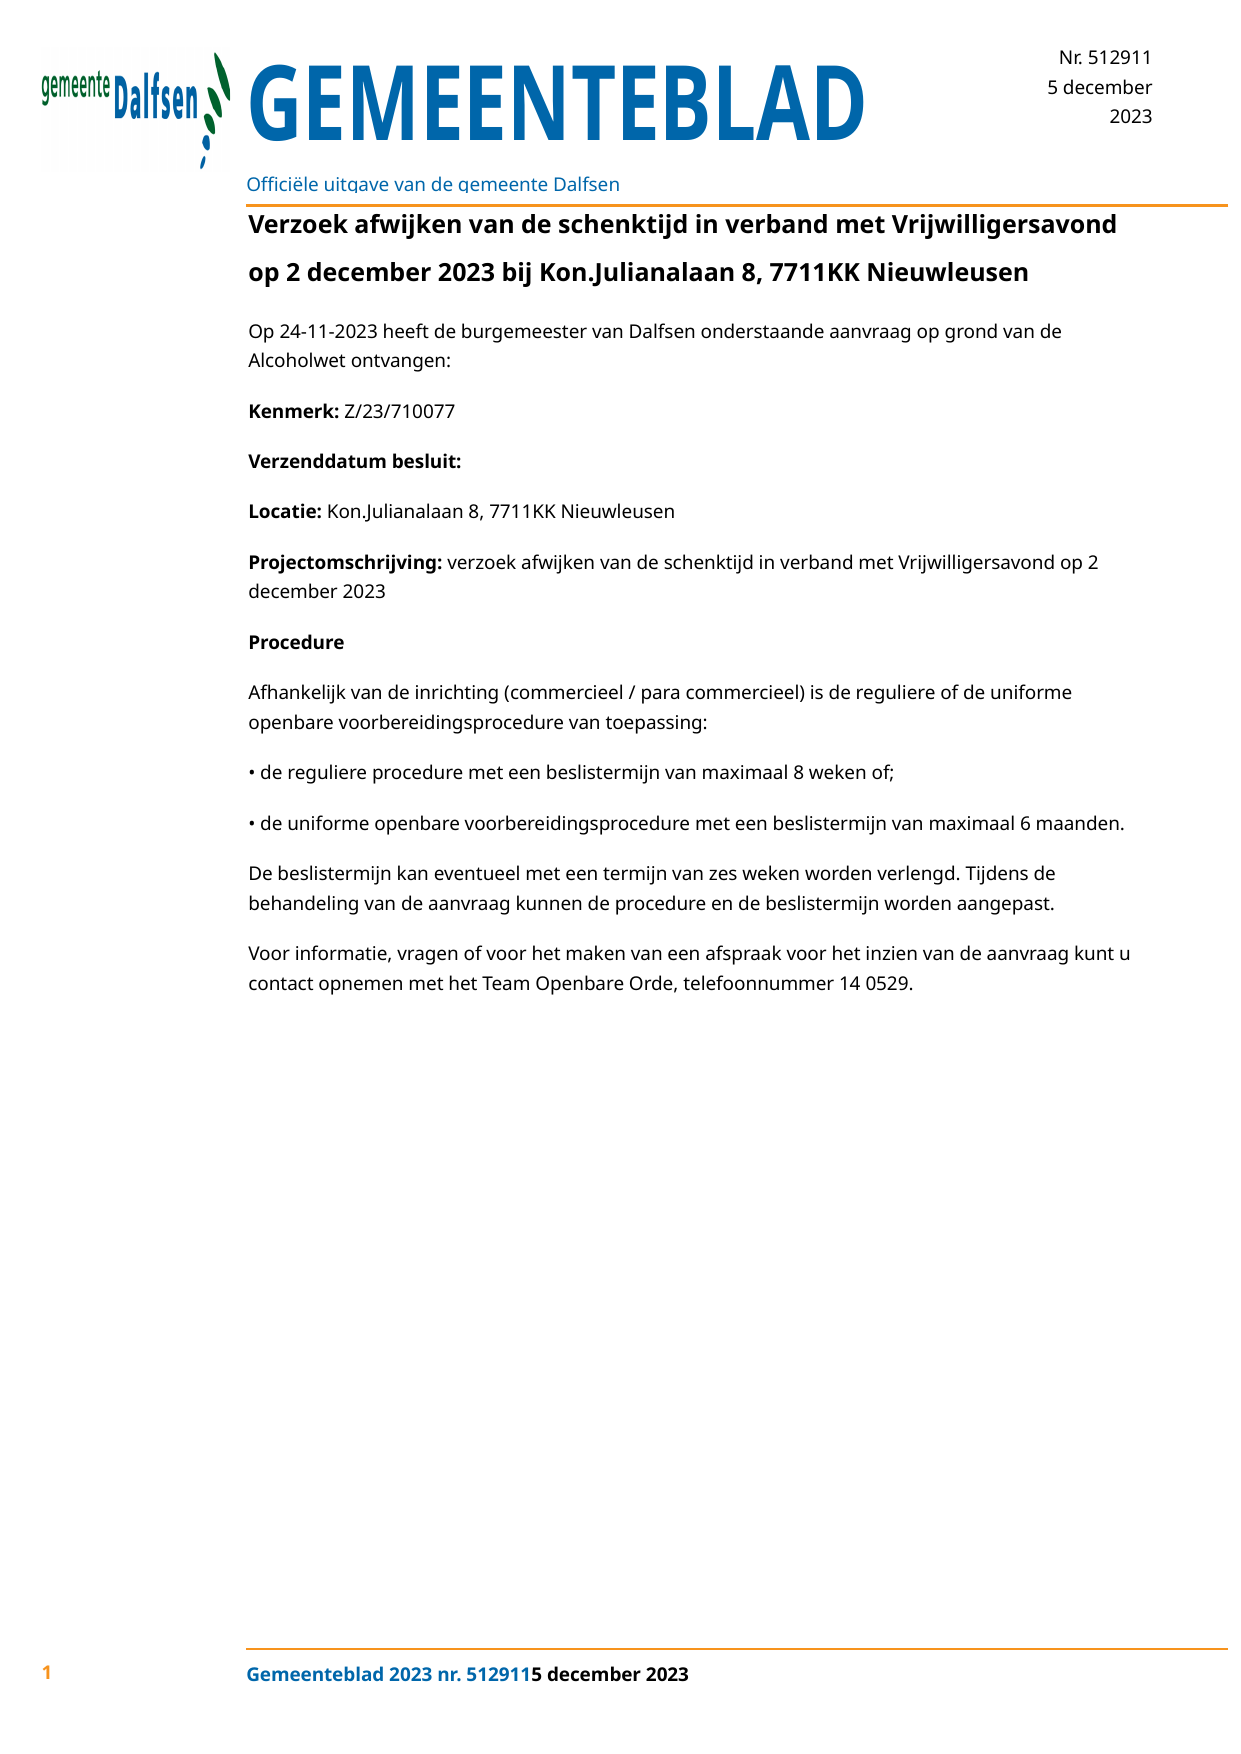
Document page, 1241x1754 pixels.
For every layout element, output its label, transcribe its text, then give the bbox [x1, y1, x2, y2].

text Verzoek afwijken van de schenktijd in verband met Vrijwilligersavond op 2 december 2023 bij Kon.Julianalaan 8, 7711KK Nieuwleusen [248, 207, 1152, 288]
text Voor informatie, vragen of voor het maken van een afspraak voor het inzien van de aanvraag kunt u contact opnemen met het Team Openbare Orde, telefoonnummer 14 0529. [248, 940, 1152, 996]
text Procedure [248, 629, 1152, 655]
text • de uniforme openbare voorbereidingsprocedure met een beslistermijn van maximaal 6 maanden. [248, 810, 1152, 836]
picture [41, 47, 231, 172]
text Verzenddatum besluit: [248, 448, 1152, 474]
text Op 24-11-2023 heeft de burgemeester van Dalfsen onderstaande aanvraag op grond van de Alcoholwet ontvangen: [248, 318, 1152, 373]
text Locatie: Kon.Julianalaan 8, 7711KK Nieuwleusen [248, 499, 1152, 524]
text Projectomschrijving: verzoek afwijken van de schenktijd in verband met Vrijwilligersavond op 2 december 2023 [248, 549, 1152, 604]
text • de reguliere procedure met een beslistermijn van maximaal 8 weken of; [248, 759, 1152, 785]
text Kenmerk: Z/23/710077 [248, 398, 1152, 424]
text Afhankelijk van de inrichting (commercieel / para commercieel) is de reguliere of de uniforme openbare voorbereidingsprocedure van toepassing: [248, 679, 1152, 735]
text De beslistermijn kan eventueel met een termijn van zes weken worden verlengd. Tijdens de behandeling van de aanvraag kunnen de procedure en de beslistermijn worden aangepast. [248, 860, 1152, 916]
